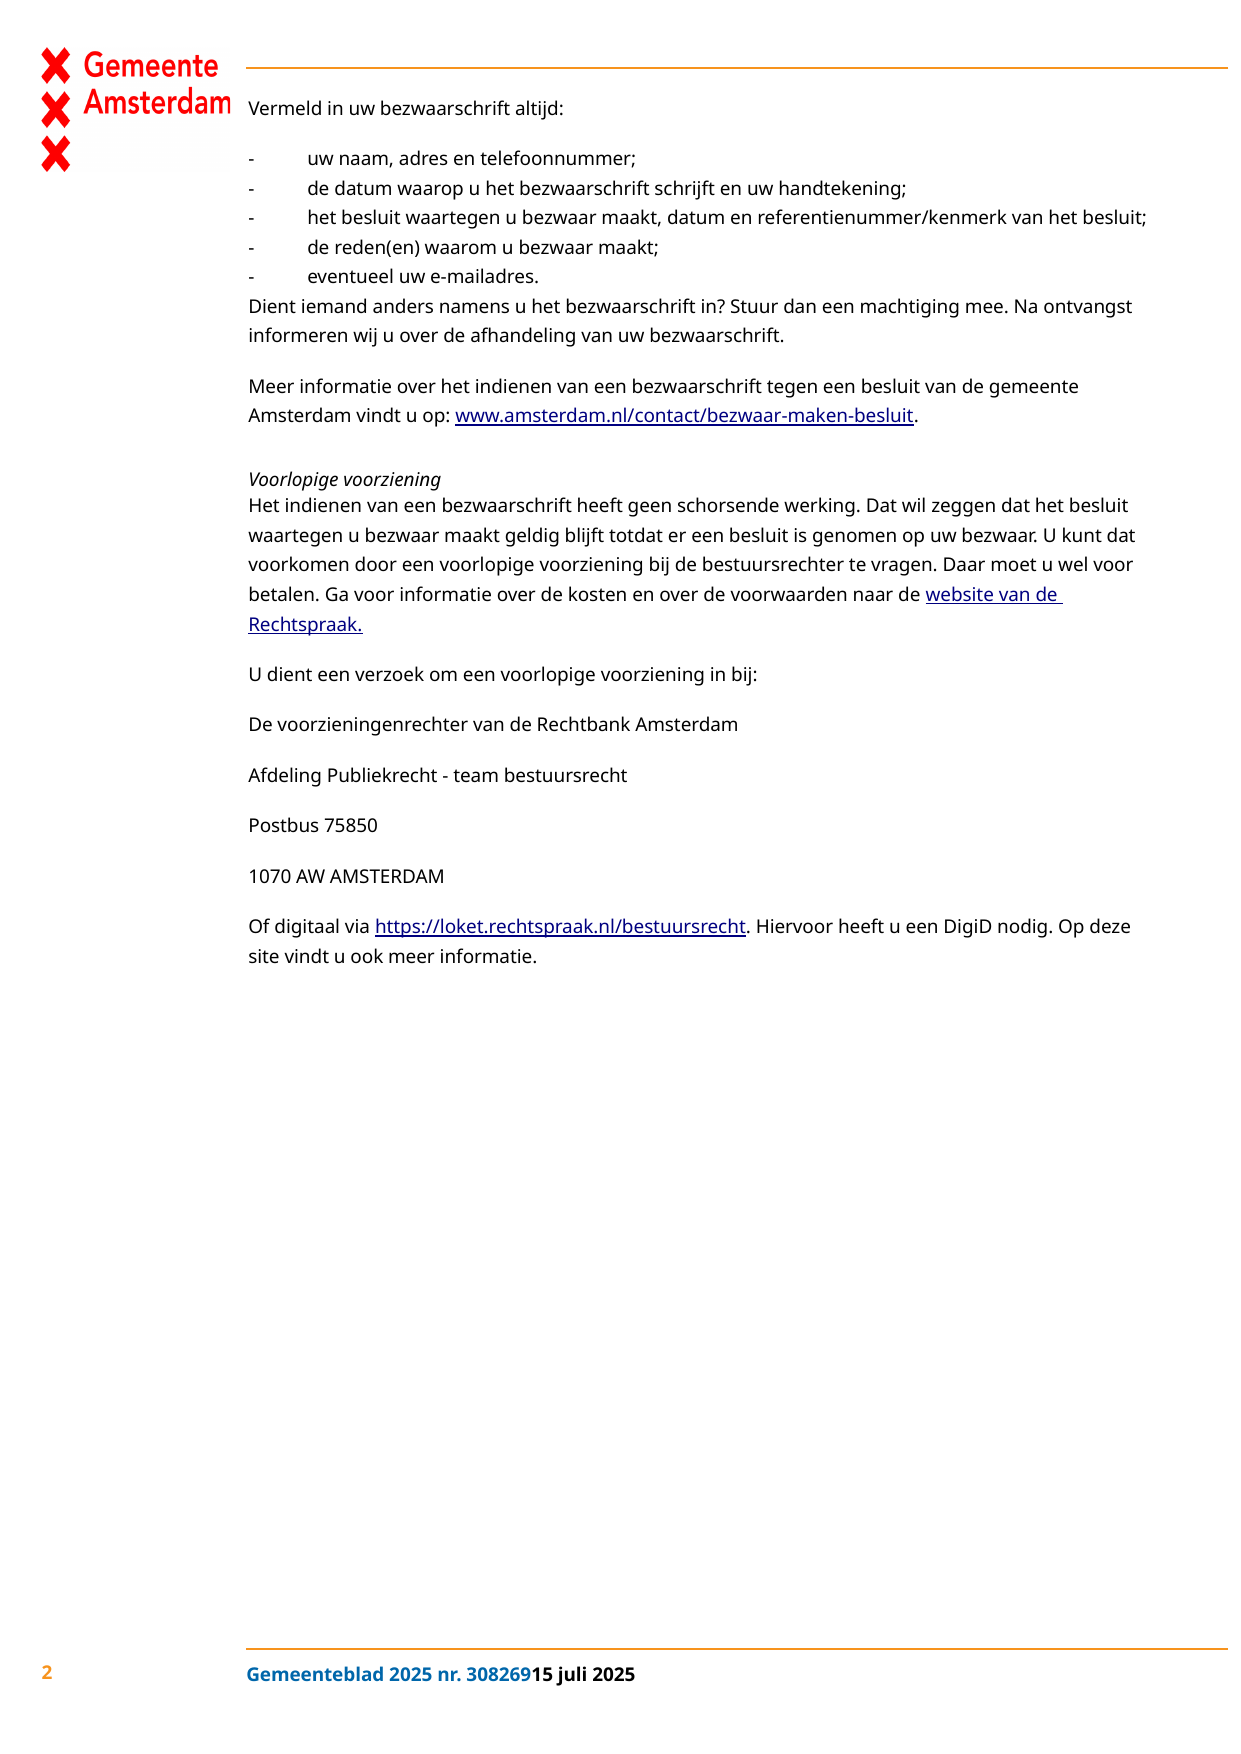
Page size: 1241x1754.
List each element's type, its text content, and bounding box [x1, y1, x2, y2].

list de reden(en) waarom u bezwaar maakt; [248, 234, 1152, 260]
text Afdeling Publiekrecht - team bestuursrecht [248, 762, 1152, 788]
text Voorlopige voorziening [248, 467, 1152, 492]
text Of digitaal via https://loket.rechtspraak.nl/bestuursrecht. Hiervoor heeft u een DigiD nodig. Op deze site vindt u ook meer informatie. [248, 913, 1152, 968]
text Meer informatie over het indienen van een bezwaarschrift tegen een besluit van de gemeente Amsterdam vindt u op: www.amsterdam.nl/contact/bezwaar-maken-besluit. [248, 373, 1152, 428]
list eventueel uw e-mailadres. [248, 263, 1152, 289]
text Vermeld in uw bezwaarschrift altijd: [248, 95, 1152, 121]
text De voorzieningenrechter van de Rechtbank Amsterdam [248, 712, 1152, 737]
list het besluit waartegen u bezwaar maakt, datum en referentienummer/kenmerk van het besluit; [248, 204, 1152, 230]
list uw naam, adres en telefoonnummer; [248, 145, 1152, 171]
text 1070 AW AMSTERDAM [248, 863, 1152, 888]
text Het indienen van een bezwaarschrift heeft geen schorsende werking. Dat wil zeggen dat het besluit waartegen u bezwaar maakt geldig blijft totdat er een besluit is genomen op uw bezwaar. U kunt dat voorkomen door een voorlopige voorziening bij de bestuursrechter te vragen. Daar moet u wel voor betalen. Ga voor informatie over de kosten en over de voorwaarden naar de website van de Rechtspraak. [248, 492, 1152, 636]
list de datum waarop u het bezwaarschrift schrijft en uw handtekening; [248, 175, 1152, 201]
text U dient een verzoek om een voorlopige voorziening in bij: [248, 661, 1152, 687]
text Dient iemand anders namens u het bezwaarschrift in? Stuur dan een machtiging mee. Na ontvangst informeren wij u over de afhandeling van uw bezwaarschrift. [248, 293, 1152, 348]
picture [41, 47, 231, 172]
text Postbus 75850 [248, 812, 1152, 838]
